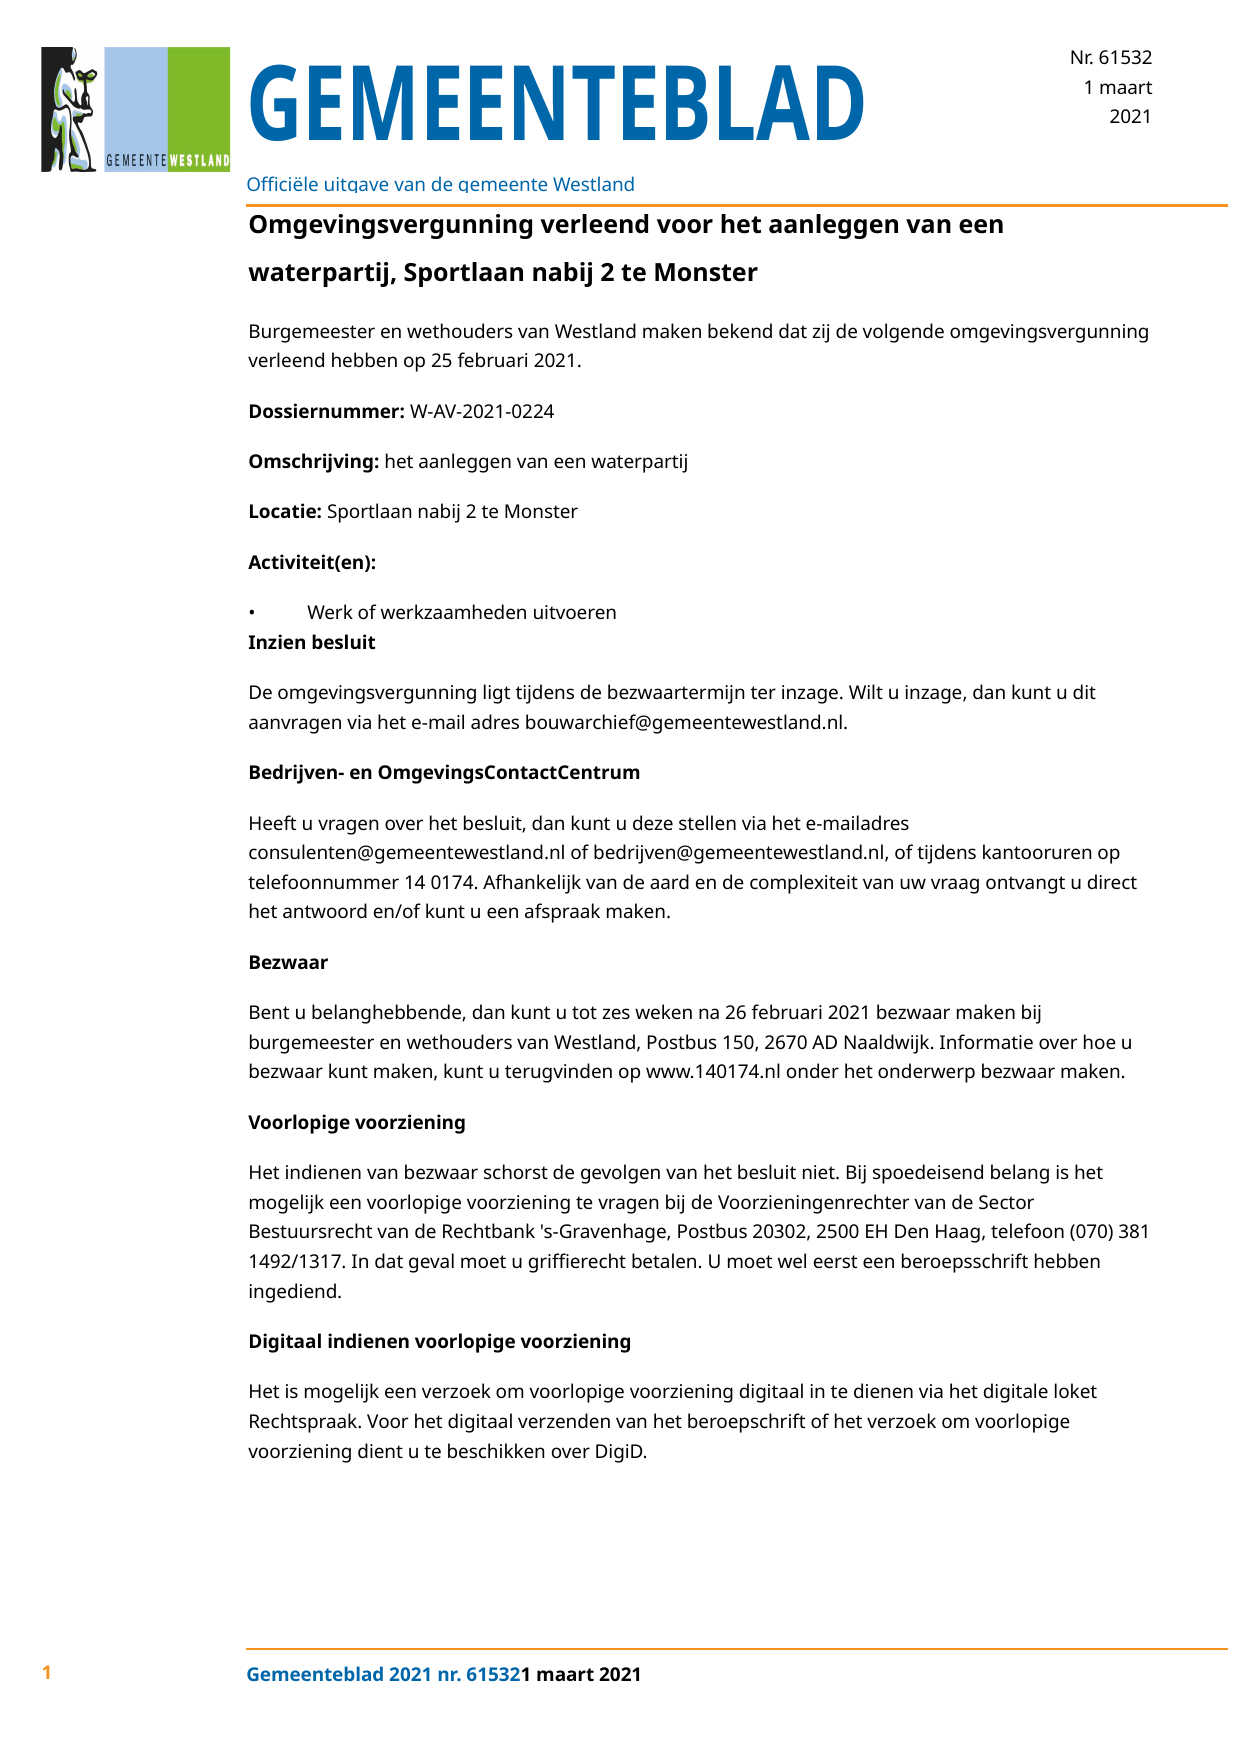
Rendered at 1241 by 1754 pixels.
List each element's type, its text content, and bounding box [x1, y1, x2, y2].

picture [41, 47, 231, 172]
text Inzien besluit [248, 629, 1152, 655]
text Bezwaar [248, 949, 1152, 975]
text Het indienen van bezwaar schorst de gevolgen van het besluit niet. Bij spoedeisend belang is het mogelijk een voorlopige voorziening te vragen bij de Voorzieningenrechter van de Sector Bestuursrecht van de Rechtbank 's-Gravenhage, Postbus 20302, 2500 EH Den Haag, telefoon (070) 381 1492/1317. In dat geval moet u griffierecht betalen. U moet wel eerst een beroepsschrift hebben ingediend. [248, 1159, 1152, 1304]
text Burgemeester en wethouders van Westland maken bekend dat zij de volgende omgevingsvergunning verleend hebben op 25 februari 2021. [248, 318, 1152, 373]
text Locatie: Sportlaan nabij 2 te Monster [248, 499, 1152, 524]
text Voorlopige voorziening [248, 1109, 1152, 1135]
text De omgevingsvergunning ligt tijdens de bezwaartermijn ter inzage. Wilt u inzage, dan kunt u dit aanvragen via het e-mail adres bouwarchief@gemeentewestland.nl. [248, 679, 1152, 735]
text Heeft u vragen over het besluit, dan kunt u deze stellen via het e-mailadres consulenten@gemeentewestland.nl of bedrijven@gemeentewestland.nl, of tijdens kantooruren op telefoonnummer 14 0174. Afhankelijk van de aard en de complexiteit van uw vraag ontvangt u direct het antwoord en/of kunt u een afspraak maken. [248, 810, 1152, 924]
text Bedrijven- en OmgevingsContactCentrum [248, 759, 1152, 785]
text Dossiernummer: W-AV-2021-0224 [248, 398, 1152, 424]
text Digitaal indienen voorlopige voorziening [248, 1328, 1152, 1354]
text Omschrijving: het aanleggen van een waterpartij [248, 448, 1152, 474]
text Omgevingsvergunning verleend voor het aanleggen van een waterpartij, Sportlaan nabij 2 te Monster [248, 207, 1152, 288]
text Bent u belanghebbende, dan kunt u tot zes weken na 26 februari 2021 bezwaar maken bij burgemeester en wethouders van Westland, Postbus 150, 2670 AD Naaldwijk. Informatie over hoe u bezwaar kunt maken, kunt u terugvinden op www.140174.nl onder het onderwerp bezwaar maken. [248, 999, 1152, 1084]
list Werk of werkzaamheden uitvoeren [248, 599, 1152, 625]
text Activiteit(en): [248, 549, 1152, 575]
text Het is mogelijk een verzoek om voorlopige voorziening digitaal in te dienen via het digitale loket Rechtspraak. Voor het digitaal verzenden van het beroepschrift of het verzoek om voorlopige voorziening dient u te beschikken over DigiD. [248, 1379, 1152, 1464]
